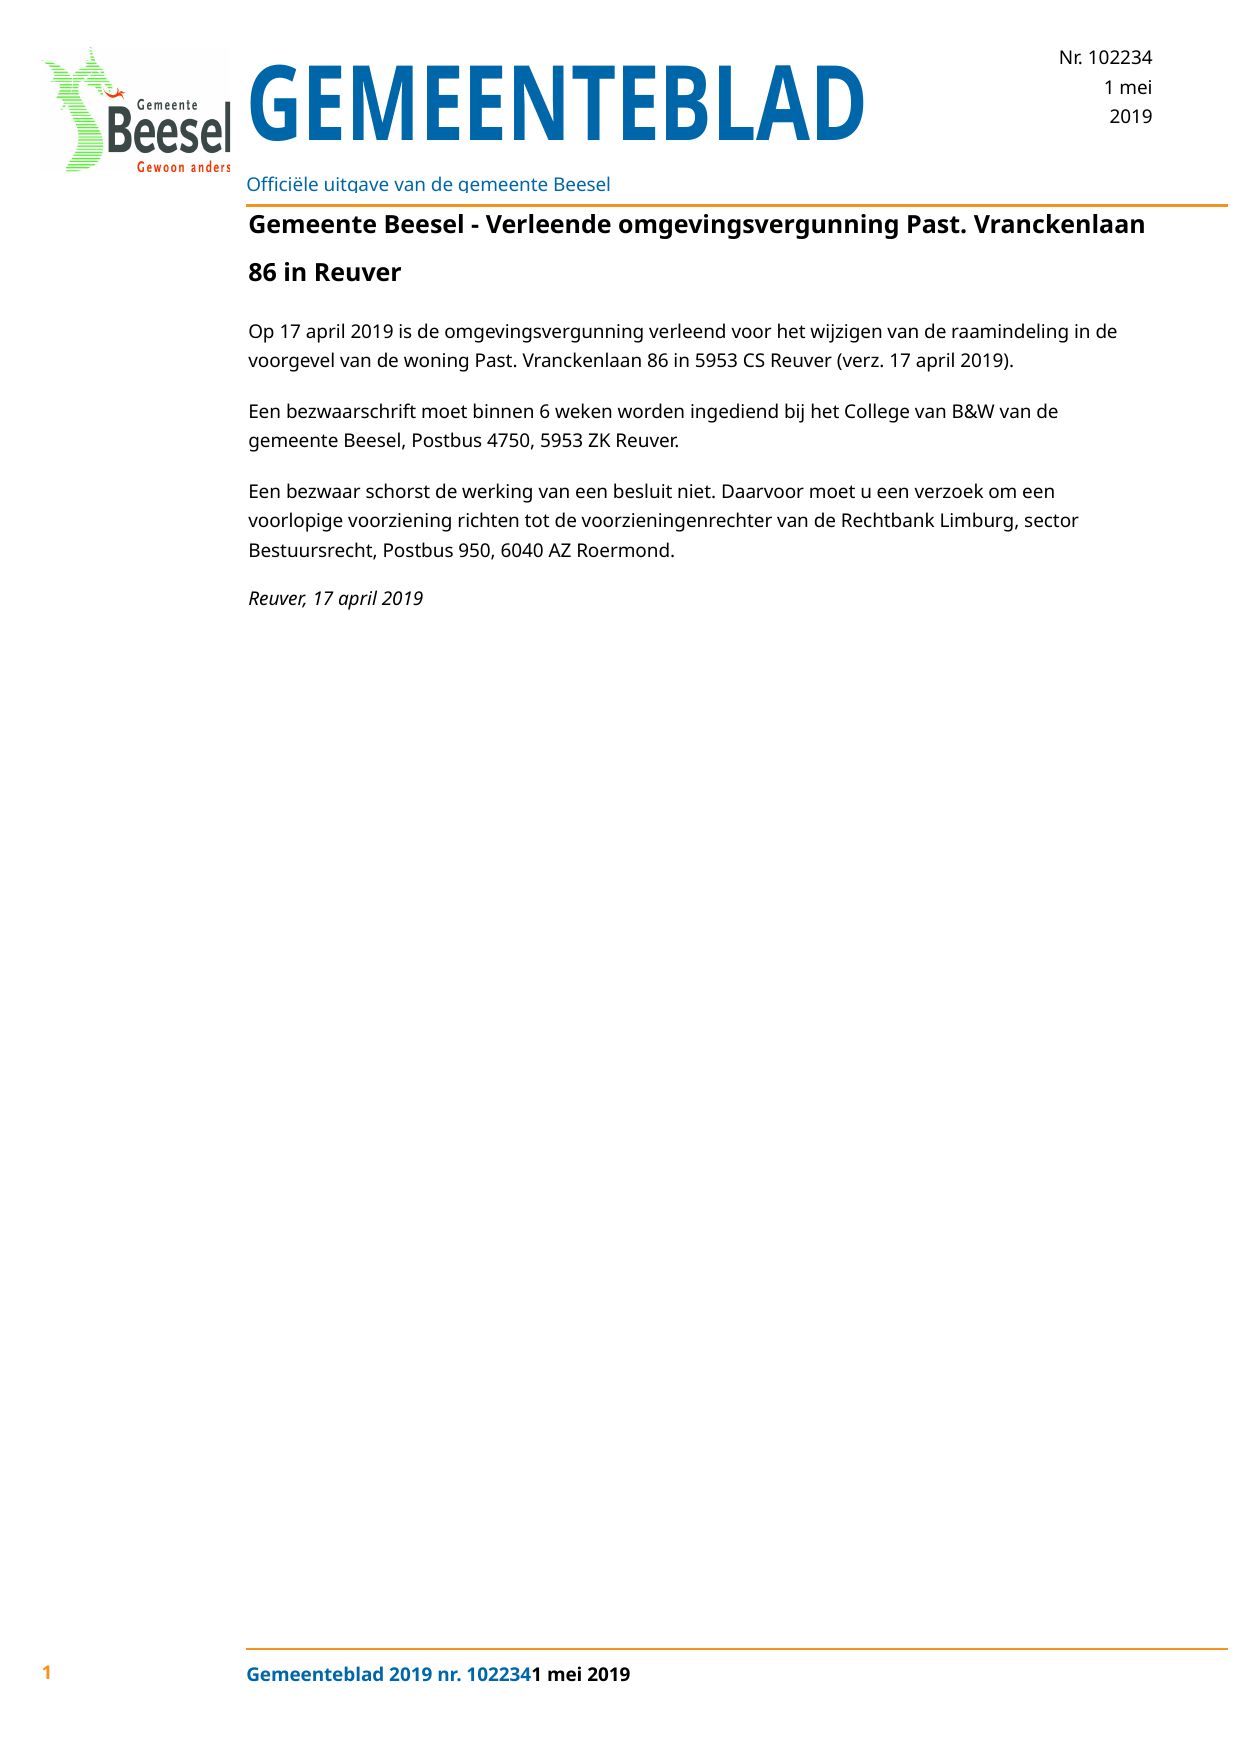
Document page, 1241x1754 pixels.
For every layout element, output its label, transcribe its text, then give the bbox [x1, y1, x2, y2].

text Een bezwaarschrift moet binnen 6 weken worden ingediend bij het College van B&W van de gemeente Beesel, Postbus 4750, 5953 ZK Reuver. [248, 398, 1152, 453]
text Een bezwaar schorst de werking van een besluit niet. Daarvoor moet u een verzoek om een voorlopige voorziening richten tot de voorzieningenrechter van de Rechtbank Limburg, sector Bestuursrecht, Postbus 950, 6040 AZ Roermond. [248, 478, 1152, 563]
text Gemeente Beesel - Verleende omgevingsvergunning Past. Vranckenlaan 86 in Reuver [248, 207, 1152, 288]
picture [41, 47, 231, 172]
text Reuver, 17 april 2019 [248, 585, 1152, 611]
text Op 17 april 2019 is de omgevingsvergunning verleend voor het wijzigen van de raamindeling in de voorgevel van de woning Past. Vranckenlaan 86 in 5953 CS Reuver (verz. 17 april 2019). [248, 318, 1152, 373]
